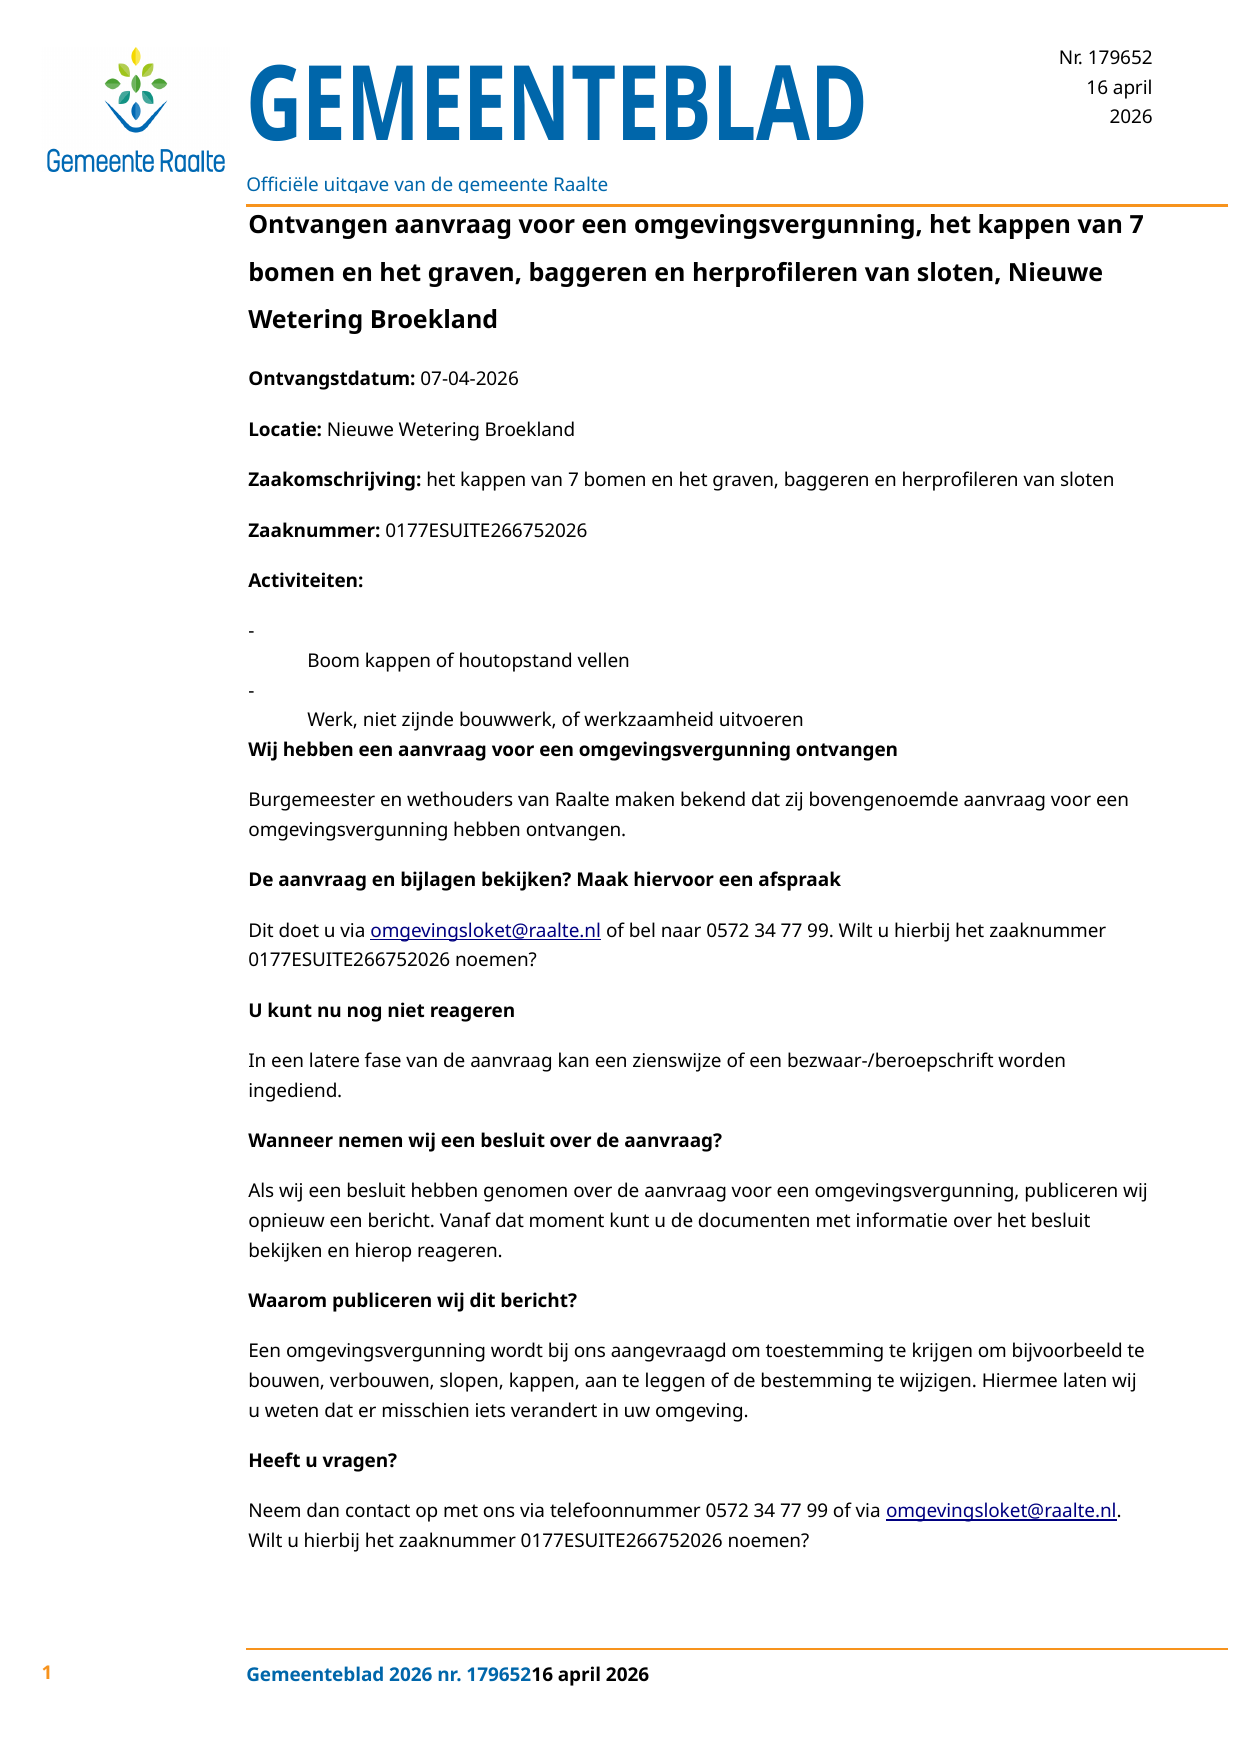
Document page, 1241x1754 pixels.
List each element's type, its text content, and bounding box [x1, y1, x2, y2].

text Heeft u vragen? [248, 1447, 1152, 1473]
text Een omgevingsvergunning wordt bij ons aangevraagd om toestemming te krijgen om bijvoorbeeld te bouwen, verbouwen, slopen, kappen, aan te leggen of de bestemming te wijzigen. Hiermee laten wij u weten dat er misschien iets verandert in uw omgeving. [248, 1338, 1152, 1422]
list Boom kappen of houtopstand vellen [248, 647, 1152, 673]
picture [41, 47, 231, 172]
text Locatie: Nieuwe Wetering Broekland [248, 416, 1152, 442]
text In een latere fase van de aanvraag kan een zienswijze of een bezwaar-/beroepschrift worden ingediend. [248, 1047, 1152, 1102]
text Burgemeester en wethouders van Raalte maken bekend dat zij bovengenoemde aanvraag voor een omgevingsvergunning hebben ontvangen. [248, 786, 1152, 842]
text Ontvangstdatum: 07-04-2026 [248, 366, 1152, 391]
text Ontvangen aanvraag voor een omgevingsvergunning, het kappen van 7 bomen en het graven, baggeren en herprofileren van sloten, Nieuwe Wetering Broekland [248, 207, 1152, 336]
text Activiteiten: [248, 567, 1152, 593]
text Wanneer nemen wij een besluit over de aanvraag? [248, 1127, 1152, 1153]
text Zaaknummer: 0177ESUITE266752026 [248, 517, 1152, 542]
text Waarom publiceren wij dit bericht? [248, 1287, 1152, 1313]
text U kunt nu nog niet reageren [248, 997, 1152, 1022]
list Werk, niet zijnde bouwwerk, of werkzaamheid uitvoeren [248, 706, 1152, 732]
text De aanvraag en bijlagen bekijken? Maak hiervoor een afspraak [248, 866, 1152, 892]
text Wij hebben een aanvraag voor een omgevingsvergunning ontvangen [248, 736, 1152, 762]
text Als wij een besluit hebben genomen over de aanvraag voor een omgevingsvergunning, publiceren wij opnieuw een bericht. Vanaf dat moment kunt u de documenten met informatie over het besluit bekijken en hierop reageren. [248, 1178, 1152, 1262]
text Neem dan contact op met ons via telefoonnummer 0572 34 77 99 of via omgevingsloket@raalte.nl. Wilt u hierbij het zaaknummer 0177ESUITE266752026 noemen? [248, 1498, 1152, 1553]
text Dit doet u via omgevingsloket@raalte.nl of bel naar 0572 34 77 99. Wilt u hierbij het zaaknummer 0177ESUITE266752026 noemen? [248, 917, 1152, 972]
text Zaakomschrijving: het kappen van 7 bomen en het graven, baggeren en herprofileren van sloten [248, 466, 1152, 492]
